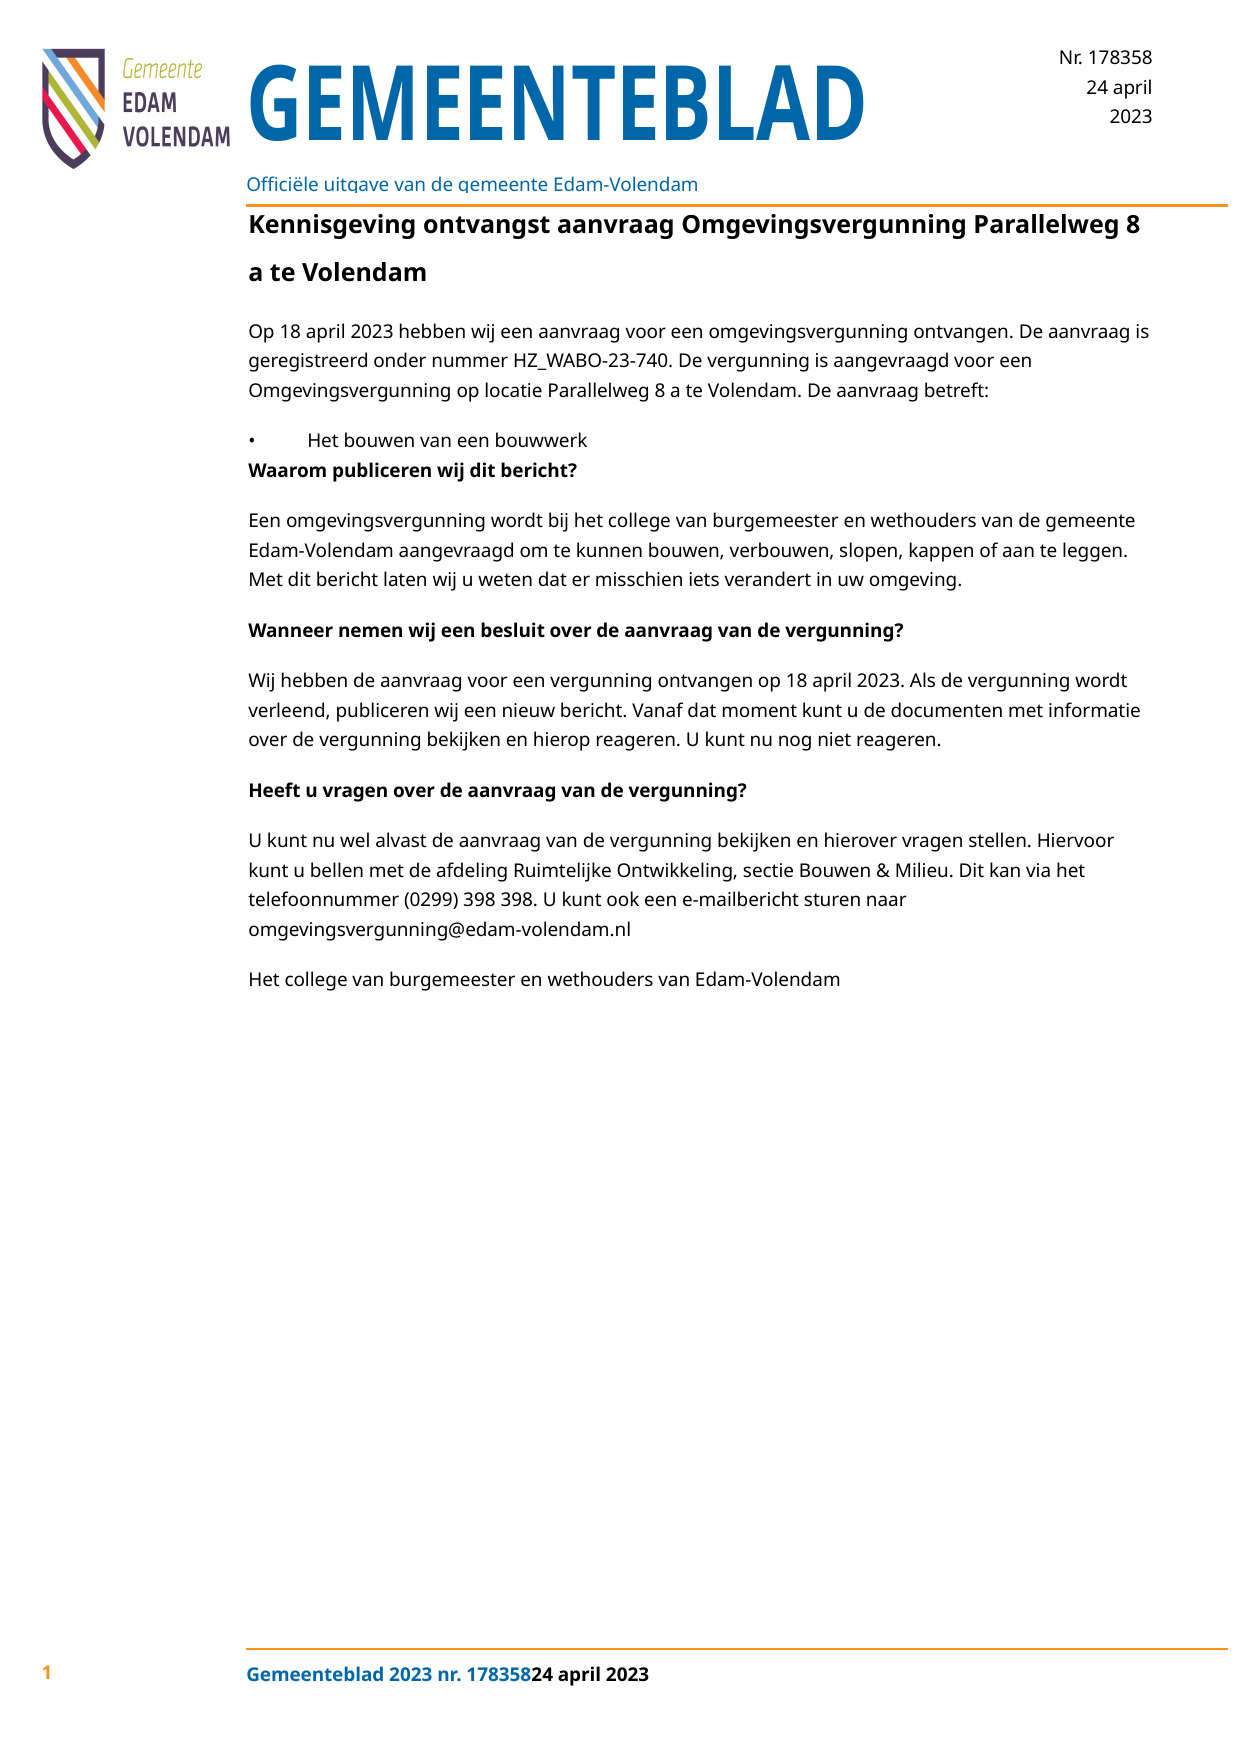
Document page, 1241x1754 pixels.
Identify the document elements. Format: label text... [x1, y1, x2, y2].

text Heeft u vragen over de aanvraag van de vergunning? [248, 777, 1152, 803]
text U kunt nu wel alvast de aanvraag van de vergunning bekijken en hierover vragen stellen. Hiervoor kunt u bellen met de afdeling Ruimtelijke Ontwikkeling, sectie Bouwen & Milieu. Dit kan via het telefoonnummer (0299) 398 398. U kunt ook een e-mailbericht sturen naar omgevingsvergunning@edam-volendam.nl [248, 827, 1152, 942]
text Een omgevingsvergunning wordt bij het college van burgemeester en wethouders van de gemeente Edam-Volendam aangevraagd om te kunnen bouwen, verbouwen, slopen, kappen of aan te leggen. Met dit bericht laten wij u weten dat er misschien iets verandert in uw omgeving. [248, 507, 1152, 592]
text Het college van burgemeester en wethouders van Edam-Volendam [248, 967, 1152, 992]
list Het bouwen van een bouwwerk [248, 427, 1152, 453]
text Waarom publiceren wij dit bericht? [248, 457, 1152, 483]
text Wij hebben de aanvraag voor een vergunning ontvangen op 18 april 2023. Als de vergunning wordt verleend, publiceren wij een nieuw bericht. Vanaf dat moment kunt u de documenten met informatie over de vergunning bekijken en hierop reageren. U kunt nu nog niet reageren. [248, 667, 1152, 752]
text Wanneer nemen wij een besluit over de aanvraag van de vergunning? [248, 617, 1152, 643]
picture [41, 47, 231, 172]
text Op 18 april 2023 hebben wij een aanvraag voor een omgevingsvergunning ontvangen. De aanvraag is geregistreerd onder nummer HZ_WABO-23-740. De vergunning is aangevraagd voor een Omgevingsvergunning op locatie Parallelweg 8 a te Volendam. De aanvraag betreft: [248, 318, 1152, 403]
text Kennisgeving ontvangst aanvraag Omgevingsvergunning Parallelweg 8 a te Volendam [248, 207, 1152, 288]
